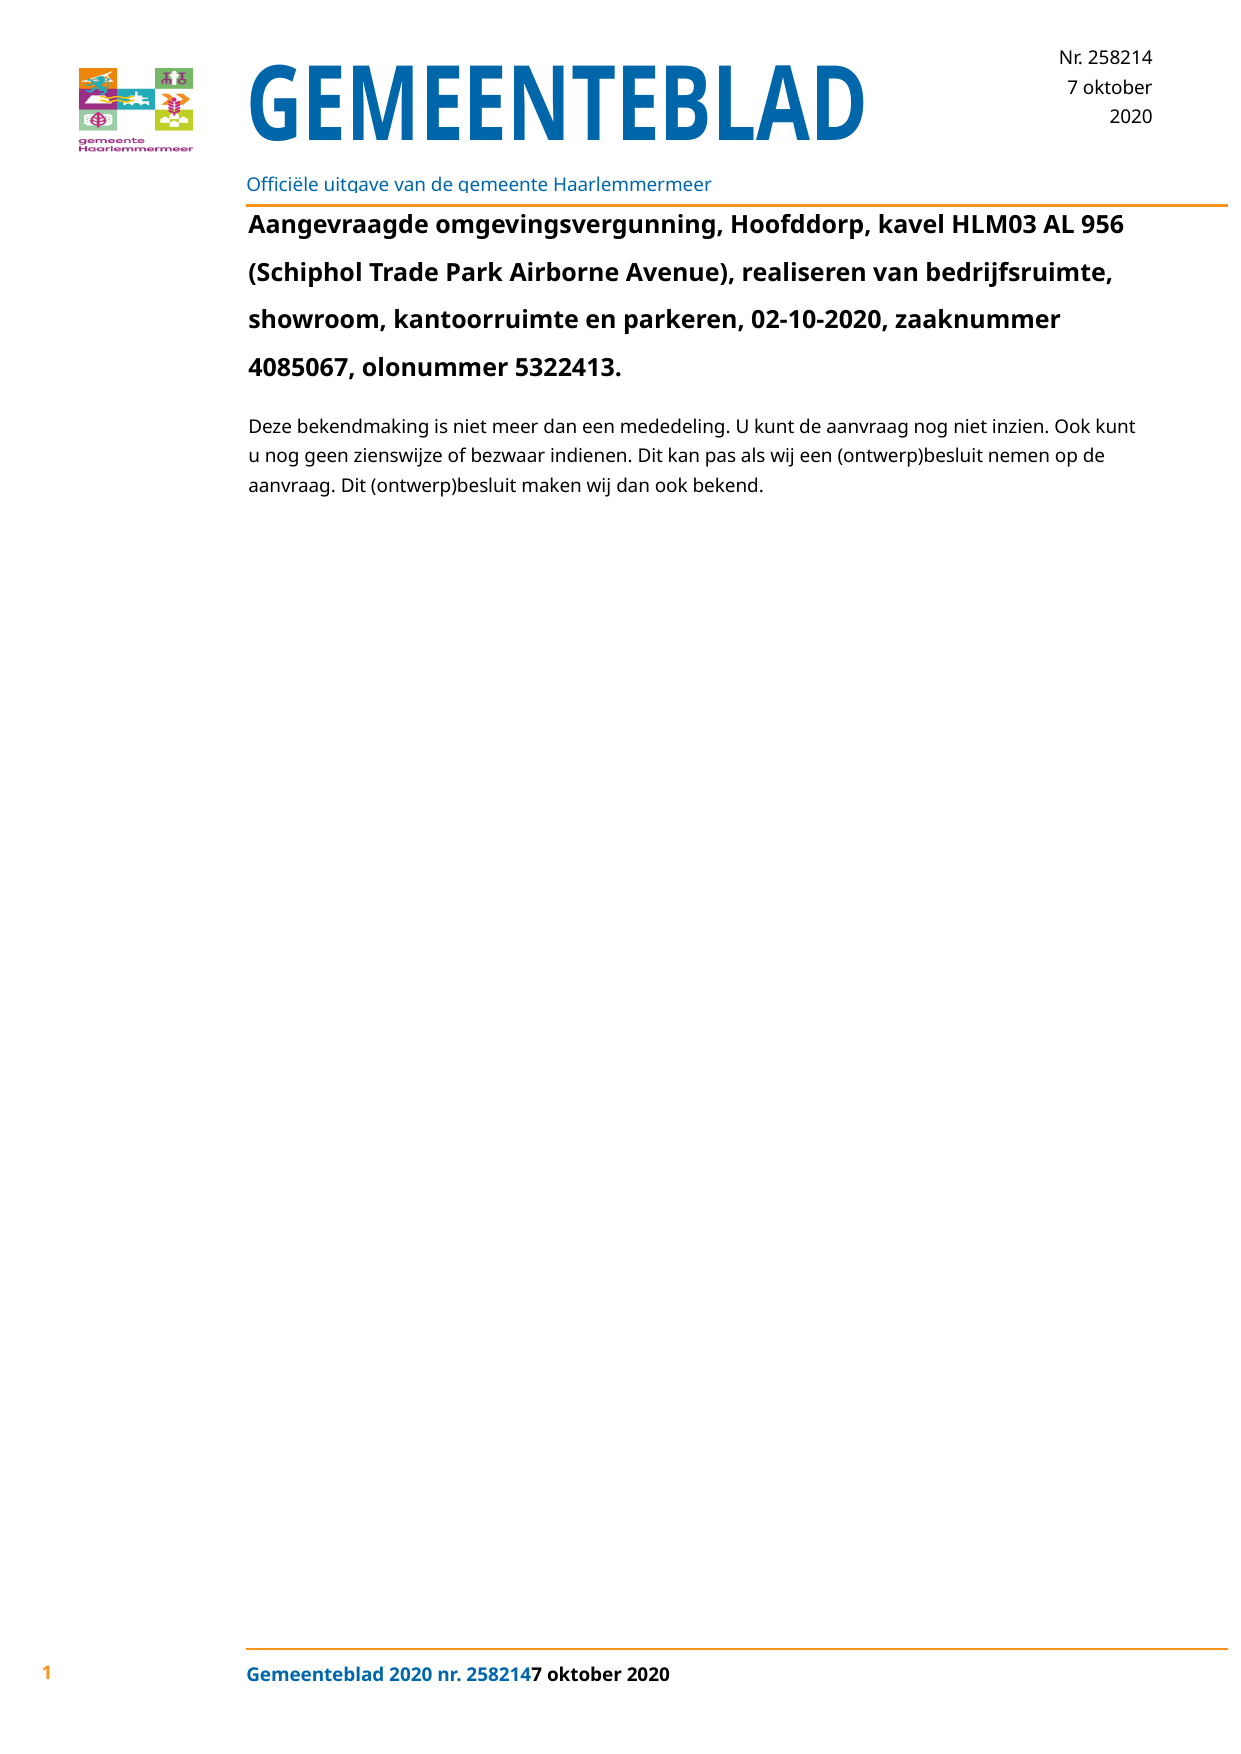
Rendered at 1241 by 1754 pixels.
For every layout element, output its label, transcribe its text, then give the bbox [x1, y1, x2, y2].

picture [41, 47, 231, 172]
text Deze bekendmaking is niet meer dan een mededeling. U kunt de aanvraag nog niet inzien. Ook kunt u nog geen zienswijze of bezwaar indienen. Dit kan pas als wij een (ontwerp)besluit nemen op de aanvraag. Dit (ontwerp)besluit maken wij dan ook bekend. [248, 413, 1152, 498]
text Aangevraagde omgevingsvergunning, Hoofddorp, kavel HLM03 AL 956 (Schiphol Trade Park Airborne Avenue), realiseren van bedrijfsruimte, showroom, kantoorruimte en parkeren, 02-10-2020, zaaknummer 4085067, olonummer 5322413. [248, 207, 1152, 384]
